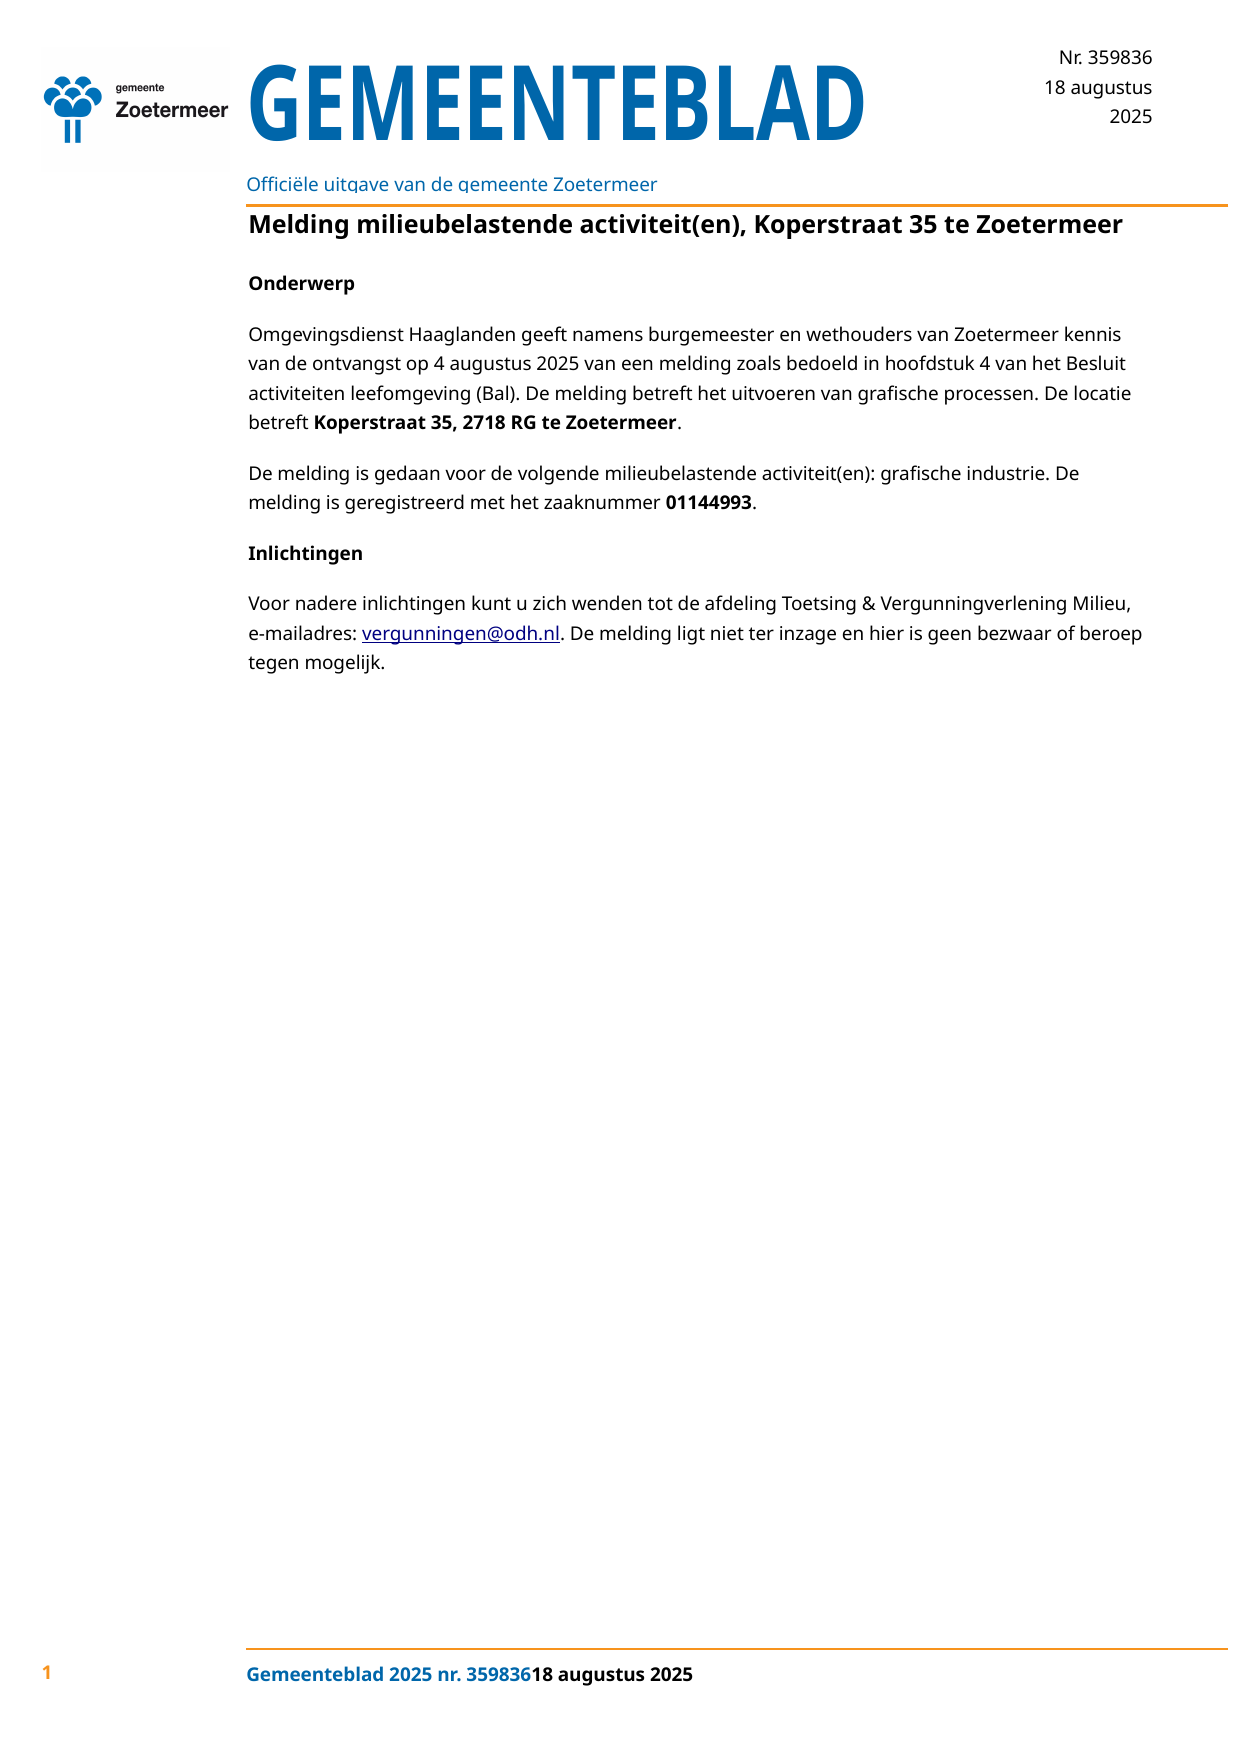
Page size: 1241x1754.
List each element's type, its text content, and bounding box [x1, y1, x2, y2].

text De melding is gedaan voor de volgende milieubelastende activiteit(en): grafische industrie. De melding is geregistreerd met het zaaknummer 01144993. [248, 460, 1152, 515]
text Inlichtingen [248, 540, 1152, 566]
text Melding milieubelastende activiteit(en), Koperstraat 35 te Zoetermeer [248, 207, 1152, 241]
picture [41, 47, 231, 172]
text Omgevingsdienst Haaglanden geeft namens burgemeester en wethouders van Zoetermeer kennis van de ontvangst op 4 augustus 2025 van een melding zoals bedoeld in hoofdstuk 4 van het Besluit activiteiten leefomgeving (Bal). De melding betreft het uitvoeren van grafische processen. De locatie betreft Koperstraat 35, 2718 RG te Zoetermeer. [248, 321, 1152, 435]
text Voor nadere inlichtingen kunt u zich wenden tot de afdeling Toetsing & Vergunningverlening Milieu, e-mailadres: vergunningen@odh.nl. De melding ligt niet ter inzage en hier is geen bezwaar of beroep tegen mogelijk. [248, 590, 1152, 675]
text Onderwerp [248, 270, 1152, 296]
